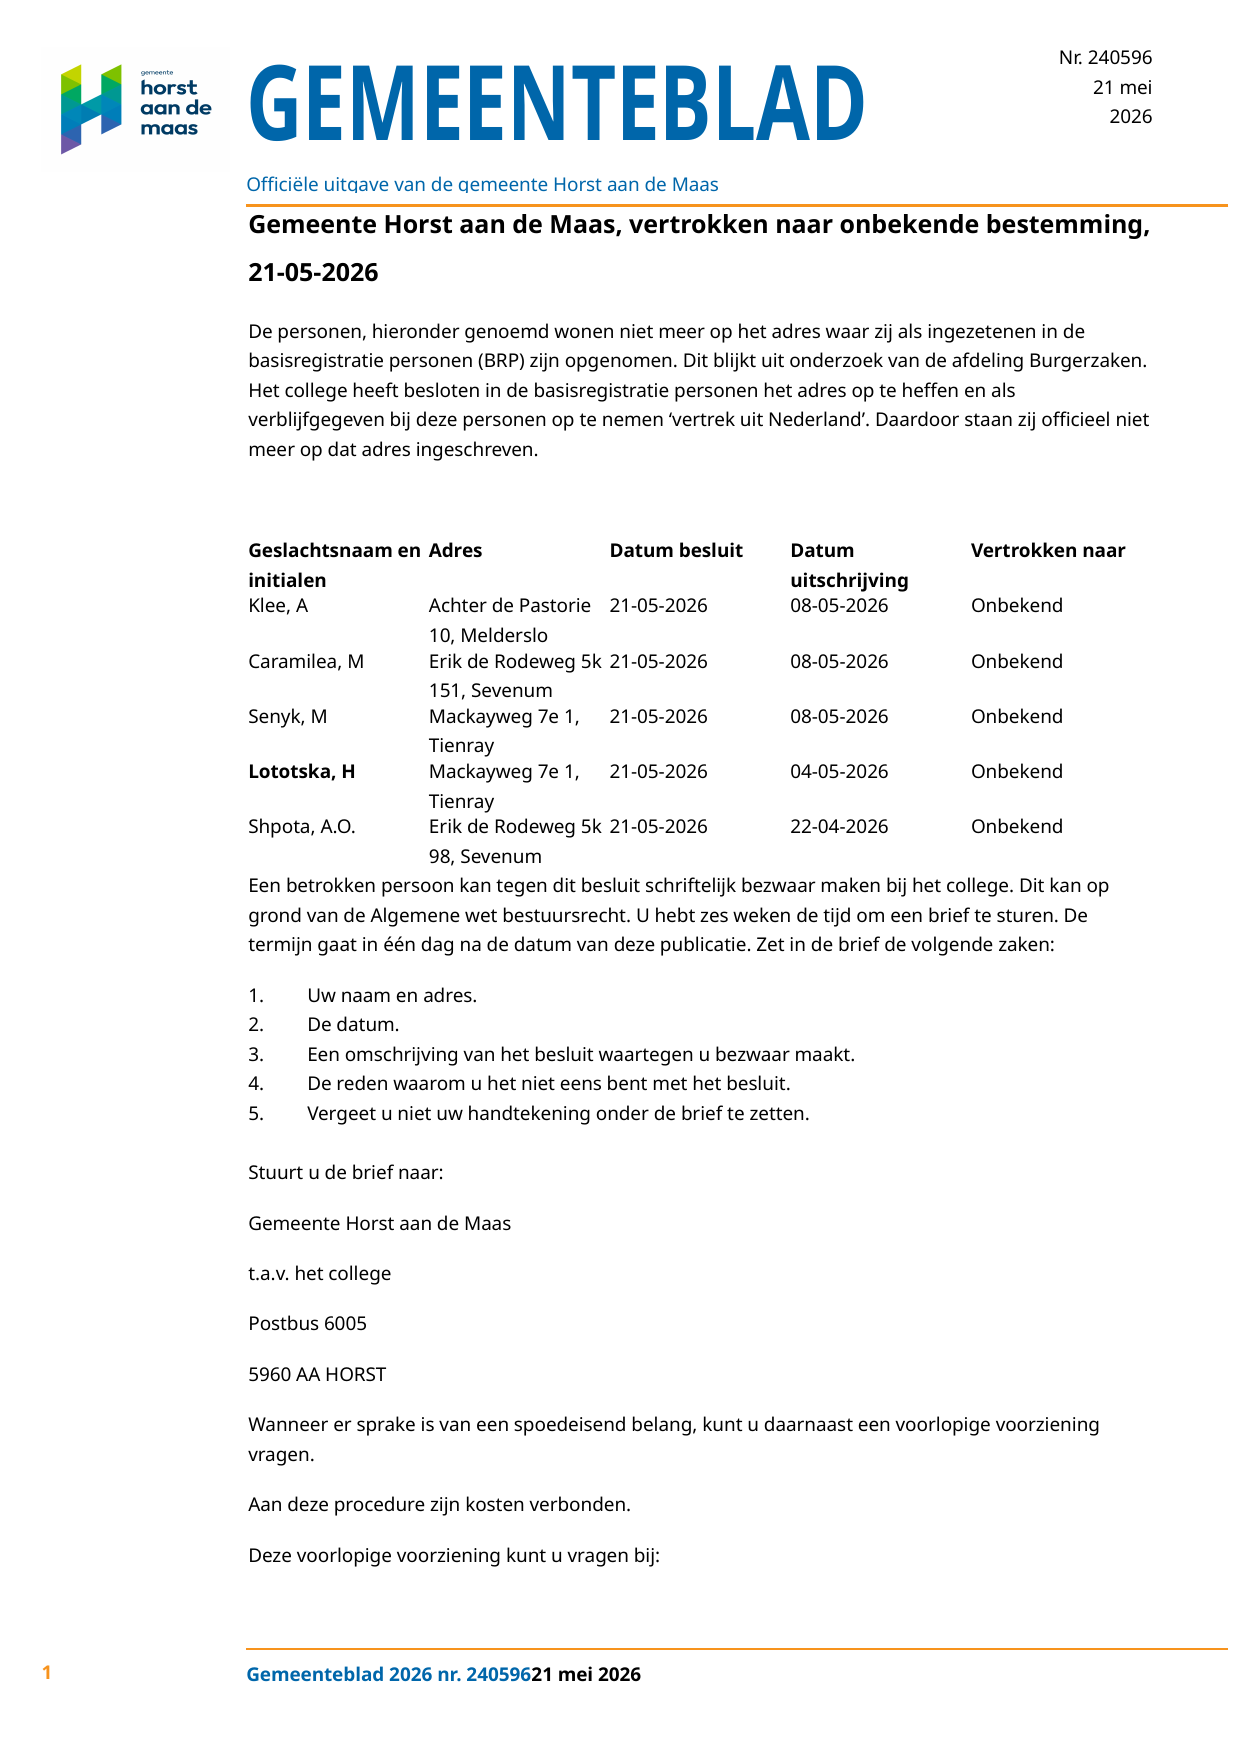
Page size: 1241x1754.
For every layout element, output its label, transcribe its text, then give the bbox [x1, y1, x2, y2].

table_header Adres [429, 537, 609, 592]
text Aan deze procedure zijn kosten verbonden. [248, 1491, 1152, 1517]
text Gemeente Horst aan de Maas [248, 1210, 1152, 1236]
table_cell Erik de Rodeweg 5k 151, Sevenum [429, 648, 609, 703]
table_cell Onbekend [971, 593, 1152, 648]
table_cell Mackayweg 7e 1, Tienray [429, 759, 609, 814]
table_cell 08-05-2026 [790, 593, 971, 648]
table_cell 22-04-2026 [790, 814, 971, 869]
table_cell Achter de Pastorie 10, Melderslo [429, 593, 609, 648]
table_cell Senyk, M [248, 703, 429, 758]
text Stuurt u de brief naar: [248, 1159, 1152, 1185]
picture [41, 47, 231, 172]
table_cell Erik de Rodeweg 5k 98, Sevenum [429, 814, 609, 869]
table_cell Klee, A [248, 593, 429, 648]
list Een omschrijving van het besluit waartegen u bezwaar maakt. [248, 1041, 1152, 1067]
table_cell Onbekend [971, 648, 1152, 703]
table_cell Onbekend [971, 703, 1152, 758]
text Deze voorlopige voorziening kunt u vragen bij: [248, 1542, 1152, 1568]
list De reden waarom u het niet eens bent met het besluit. [248, 1071, 1152, 1096]
table_header Geslachtsnaam en initialen [248, 537, 429, 592]
list Uw naam en adres. [248, 982, 1152, 1008]
table_header Vertrokken naar [971, 537, 1152, 592]
list De datum. [248, 1011, 1152, 1037]
table_cell 21-05-2026 [609, 814, 790, 869]
text Gemeente Horst aan de Maas, vertrokken naar onbekende bestemming, 21-05-2026 [248, 207, 1152, 288]
table_cell Onbekend [971, 814, 1152, 869]
table_cell Mackayweg 7e 1, Tienray [429, 703, 609, 758]
text Een betrokken persoon kan tegen dit besluit schriftelijk bezwaar maken bij het college. Dit kan op grond van de Algemene wet bestuursrecht. U hebt zes weken de tijd om een brief te sturen. De termijn gaat in één dag na de datum van deze publicatie. Zet in de brief de volgende zaken: [248, 872, 1152, 957]
text 5960 AA HORST [248, 1361, 1152, 1387]
table_cell 21-05-2026 [609, 593, 790, 648]
table_cell 21-05-2026 [609, 759, 790, 814]
table_cell Onbekend [971, 759, 1152, 814]
text Postbus 6005 [248, 1311, 1152, 1336]
table_cell Lototska, H [248, 759, 429, 814]
text t.a.v. het college [248, 1260, 1152, 1286]
table_cell 08-05-2026 [790, 648, 971, 703]
table_cell 08-05-2026 [790, 703, 971, 758]
text Wanneer er sprake is van een spoedeisend belang, kunt u daarnaast een voorlopige voorziening vragen. [248, 1411, 1152, 1467]
table_cell 04-05-2026 [790, 759, 971, 814]
table_cell Caramilea, M [248, 648, 429, 703]
table_cell 21-05-2026 [609, 648, 790, 703]
table_cell Shpota, A.O. [248, 814, 429, 869]
table_header Datum uitschrijving [790, 537, 971, 592]
table_header Datum besluit [609, 537, 790, 592]
table_cell 21-05-2026 [609, 703, 790, 758]
text De personen, hieronder genoemd wonen niet meer op het adres waar zij als ingezetenen in de basisregistratie personen (BRP) zijn opgenomen. Dit blijkt uit onderzoek van de afdeling Burgerzaken. Het college heeft besloten in de basisregistratie personen het adres op te heffen en als verblijfgegeven bij deze personen op te nemen ‘vertrek uit Nederland’. Daardoor staan zij officieel niet meer op dat adres ingeschreven. [248, 318, 1152, 462]
list Vergeet u niet uw handtekening onder de brief te zetten. [248, 1100, 1152, 1126]
